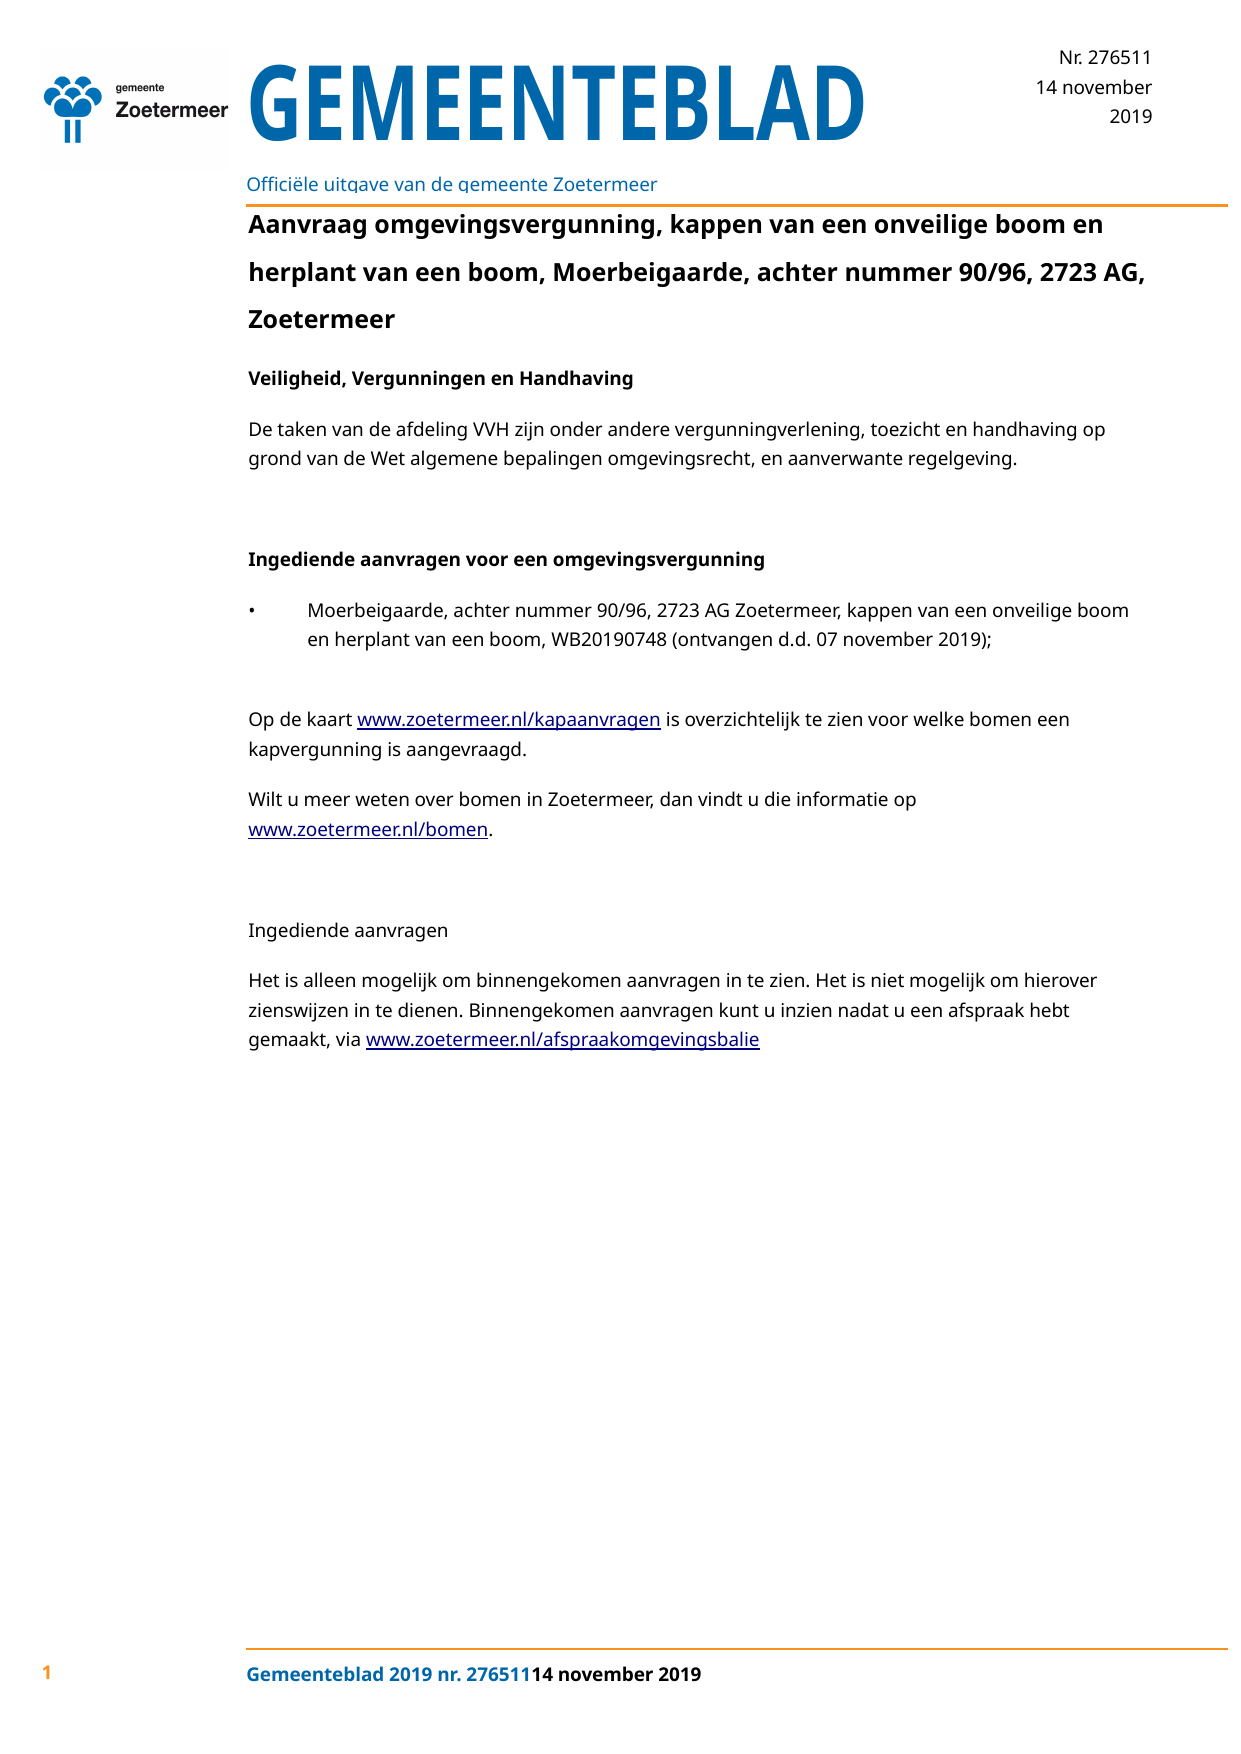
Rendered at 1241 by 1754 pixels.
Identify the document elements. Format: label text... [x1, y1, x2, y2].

text De taken van de afdeling VVH zijn onder andere vergunningverlening, toezicht en handhaving op grond van de Wet algemene bepalingen omgevingsrecht, en aanverwante regelgeving. [248, 416, 1152, 471]
text Ingediende aanvragen voor een omgevingsvergunning [248, 546, 1152, 572]
list Moerbeigaarde, achter nummer 90/96, 2723 AG Zoetermeer, kappen van een onveilige boom en herplant van een boom, WB20190748 (ontvangen d.d. 07 november 2019); [248, 597, 1152, 652]
picture [41, 47, 231, 172]
text Aanvraag omgevingsvergunning, kappen van een onveilige boom en herplant van een boom, Moerbeigaarde, achter nummer 90/96, 2723 AG, Zoetermeer [248, 207, 1152, 336]
text Op de kaart www.zoetermeer.nl/kapaanvragen is overzichtelijk te zien voor welke bomen een kapvergunning is aangevraagd. [248, 706, 1152, 762]
text Ingediende aanvragen [248, 917, 1152, 942]
text Veiligheid, Vergunningen en Handhaving [248, 366, 1152, 391]
text Het is alleen mogelijk om binnengekomen aanvragen in te zien. Het is niet mogelijk om hierover zienswijzen in te dienen. Binnengekomen aanvragen kunt u inzien nadat u een afspraak hebt gemaakt, via www.zoetermeer.nl/afspraakomgevingsbalie [248, 967, 1152, 1052]
text Wilt u meer weten over bomen in Zoetermeer, dan vindt u die informatie op www.zoetermeer.nl/bomen. [248, 786, 1152, 842]
